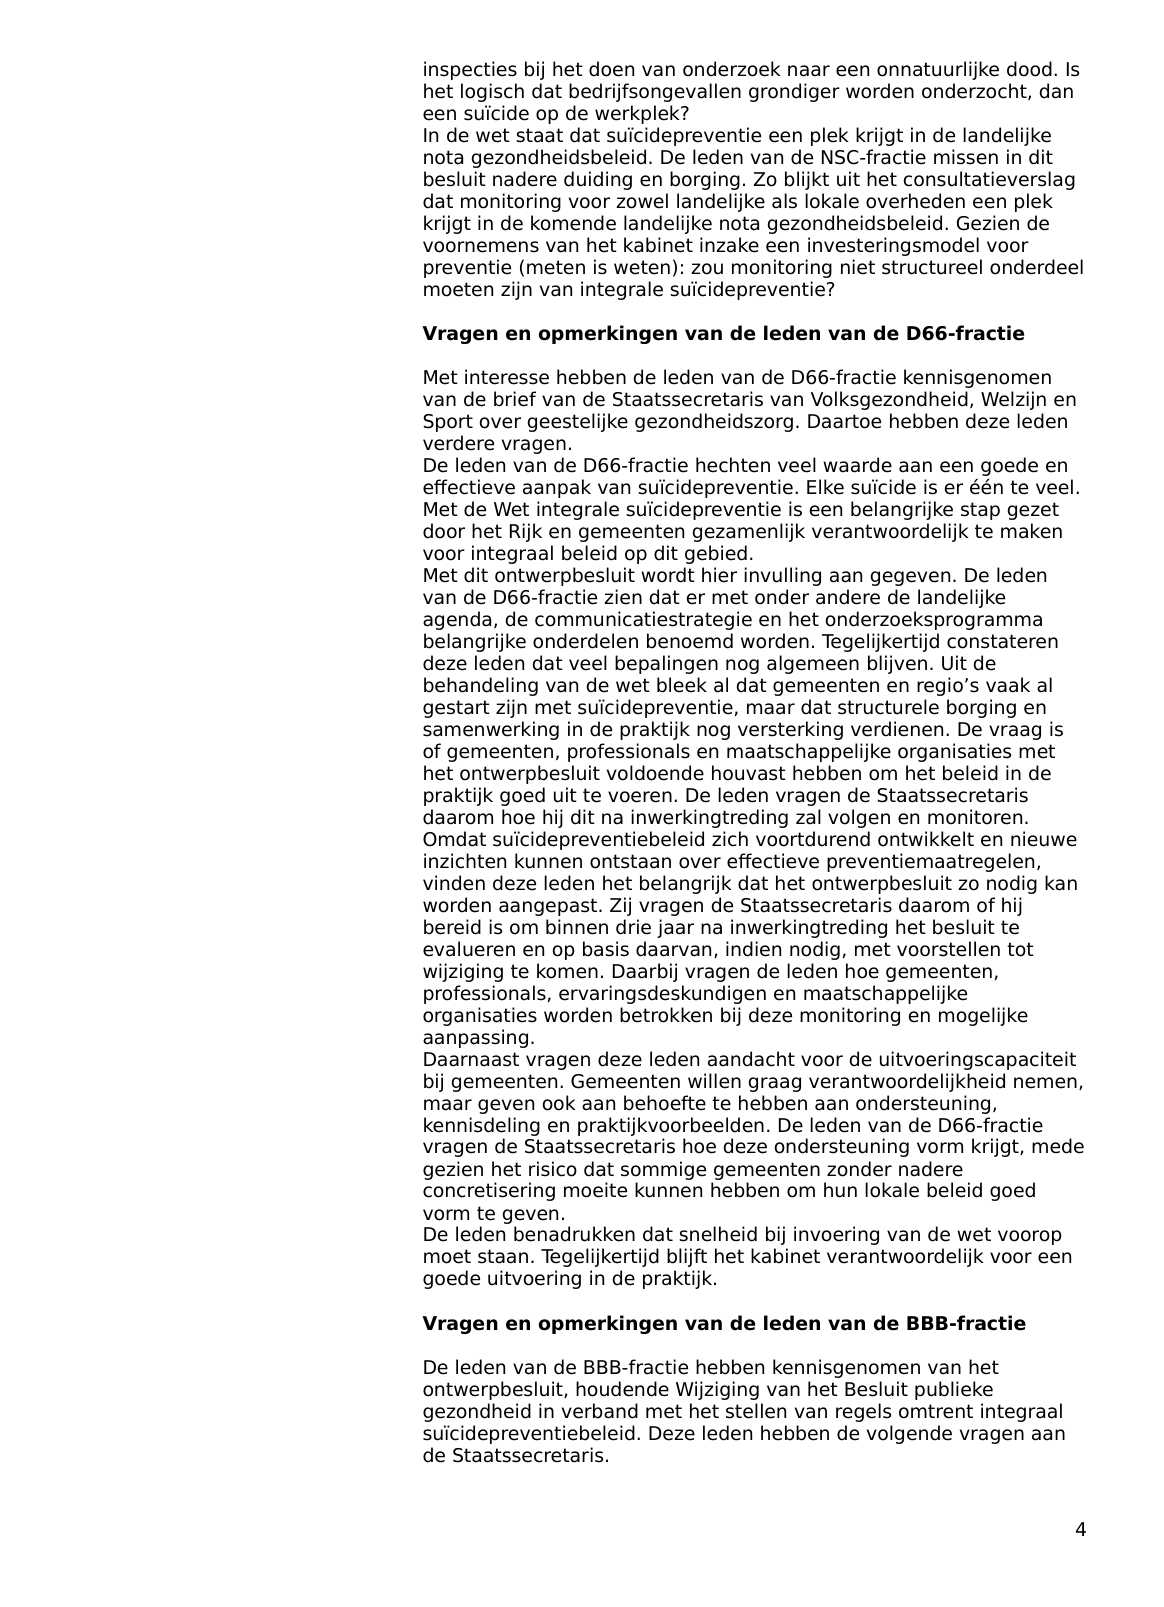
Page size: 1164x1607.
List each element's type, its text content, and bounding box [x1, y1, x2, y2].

text Met dit ontwerpbesluit wordt hier invulling aan gegeven. De leden van de D66-fractie zien dat er met onder andere de landelijke agenda, de communicatiestrategie en het onderzoeksprogramma belangrijke onderdelen benoemd worden. Tegelijkertijd constateren deze leden dat veel bepalingen nog algemeen blijven. Uit de behandeling van de wet bleek al dat gemeenten en regio’s vaak al gestart zijn met suïcidepreventie, maar dat structurele borging en samenwerking in de praktijk nog versterking verdienen. De vraag is of gemeenten, professionals en maatschappelijke organisaties met het ontwerpbesluit voldoende houvast hebben om het beleid in de praktijk goed uit te voeren. De leden vragen de Staatssecretaris daarom hoe hij dit na inwerkingtreding zal volgen en monitoren. [422, 565, 1087, 829]
subtitle Vragen en opmerkingen van de leden van de D66-fractie [422, 323, 1087, 345]
text inspecties bij het doen van onderzoek naar een onnatuurlijke dood. Is het logisch dat bedrijfsongevallen grondiger worden onderzocht, dan een suïcide op de werkplek? [422, 59, 1087, 125]
text De leden van de BBB-fractie hebben kennisgenomen van het ontwerpbesluit, houdende Wijziging van het Besluit publieke gezondheid in verband met het stellen van regels omtrent integraal suïcidepreventiebeleid. Deze leden hebben de volgende vragen aan de Staatssecretaris. [422, 1357, 1087, 1467]
text Omdat suïcidepreventiebeleid zich voortdurend ontwikkelt en nieuwe inzichten kunnen ontstaan over effectieve preventiemaatregelen, vinden deze leden het belangrijk dat het ontwerpbesluit zo nodig kan worden aangepast. Zij vragen de Staatssecretaris daarom of hij bereid is om binnen drie jaar na inwerkingtreding het besluit te evalueren en op basis daarvan, indien nodig, met voorstellen tot wijziging te komen. Daarbij vragen de leden hoe gemeenten, professionals, ervaringsdeskundigen en maatschappelijke organisaties worden betrokken bij deze monitoring en mogelijke aanpassing. [422, 829, 1087, 1048]
text Met interesse hebben de leden van de D66-fractie kennisgenomen van de brief van de Staatssecretaris van Volksgezondheid, Welzijn en Sport over geestelijke gezondheidszorg. Daartoe hebben deze leden verdere vragen. [422, 367, 1087, 455]
text De leden van de D66-fractie hechten veel waarde aan een goede en effectieve aanpak van suïcidepreventie. Elke suïcide is er één te veel. Met de Wet integrale suïcidepreventie is een belangrijke stap gezet door het Rijk en gemeenten gezamenlijk verantwoordelijk te maken voor integraal beleid op dit gebied. [422, 455, 1087, 565]
subtitle Vragen en opmerkingen van de leden van de BBB-fractie [422, 1312, 1087, 1334]
text Daarnaast vragen deze leden aandacht voor de uitvoeringscapaciteit bij gemeenten. Gemeenten willen graag verantwoordelijkheid nemen, maar geven ook aan behoefte te hebben aan ondersteuning, kennisdeling en praktijkvoorbeelden. De leden van de D66-fractie vragen de Staatssecretaris hoe deze ondersteuning vorm krijgt, mede gezien het risico dat sommige gemeenten zonder nadere concretisering moeite kunnen hebben om hun lokale beleid goed vorm te geven. [422, 1048, 1087, 1224]
text De leden benadrukken dat snelheid bij invoering van de wet voorop moet staan. Tegelijkertijd blijft het kabinet verantwoordelijk voor een goede uitvoering in de praktijk. [422, 1224, 1087, 1290]
text In de wet staat dat suïcidepreventie een plek krijgt in de landelijke nota gezondheidsbeleid. De leden van de NSC-fractie missen in dit besluit nadere duiding en borging. Zo blijkt uit het consultatieverslag dat monitoring voor zowel landelijke als lokale overheden een plek krijgt in de komende landelijke nota gezondheidsbeleid. Gezien de voornemens van het kabinet inzake een investeringsmodel voor preventie (meten is weten): zou monitoring niet structureel onderdeel moeten zijn van integrale suïcidepreventie? [422, 125, 1087, 301]
